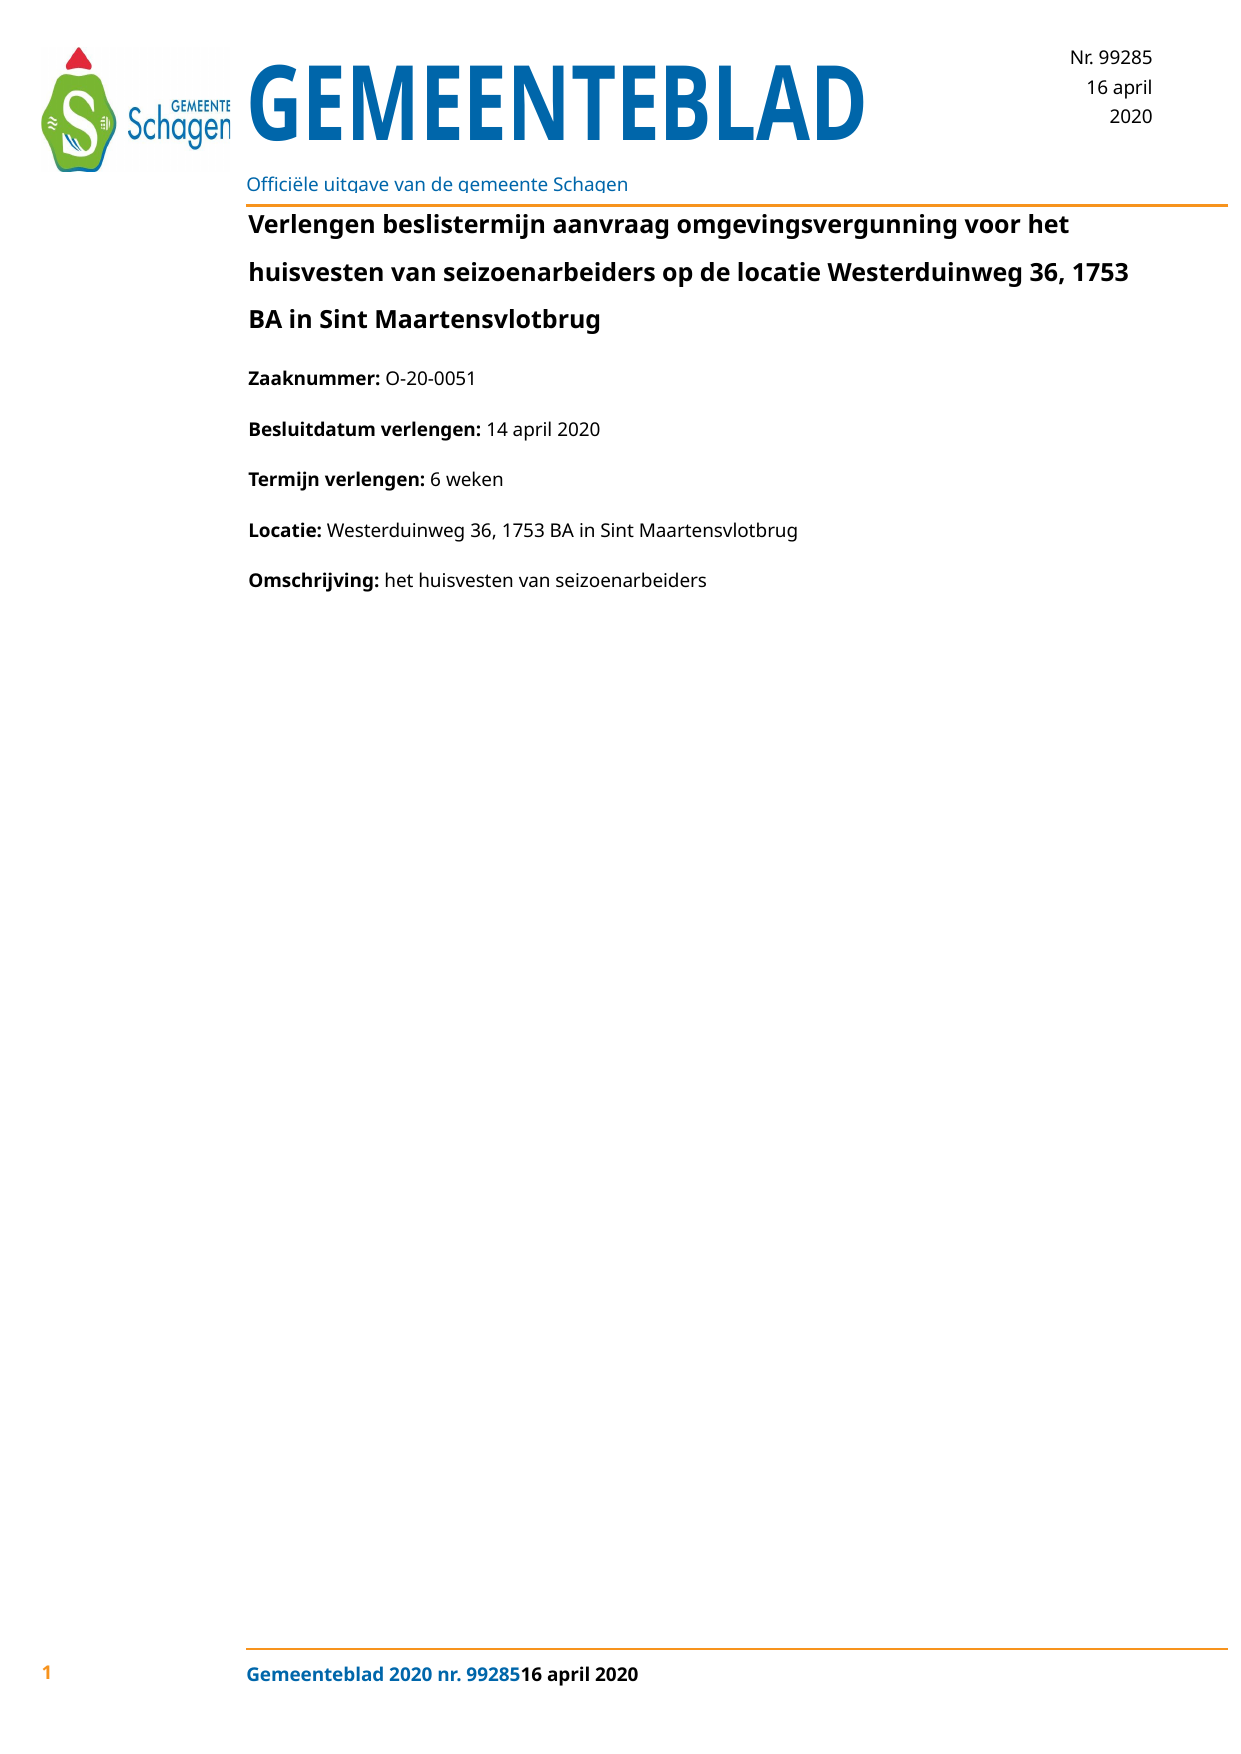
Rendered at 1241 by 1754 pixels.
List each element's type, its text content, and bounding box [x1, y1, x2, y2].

text Omschrijving: het huisvesten van seizoenarbeiders [248, 567, 1152, 593]
text Locatie: Westerduinweg 36, 1753 BA in Sint Maartensvlotbrug [248, 517, 1152, 542]
text Verlengen beslistermijn aanvraag omgevingsvergunning voor het huisvesten van seizoenarbeiders op de locatie Westerduinweg 36, 1753 BA in Sint Maartensvlotbrug [248, 207, 1152, 336]
text Termijn verlengen: 6 weken [248, 466, 1152, 492]
text Besluitdatum verlengen: 14 april 2020 [248, 416, 1152, 442]
picture [41, 47, 231, 172]
text Zaaknummer: O-20-0051 [248, 366, 1152, 391]
